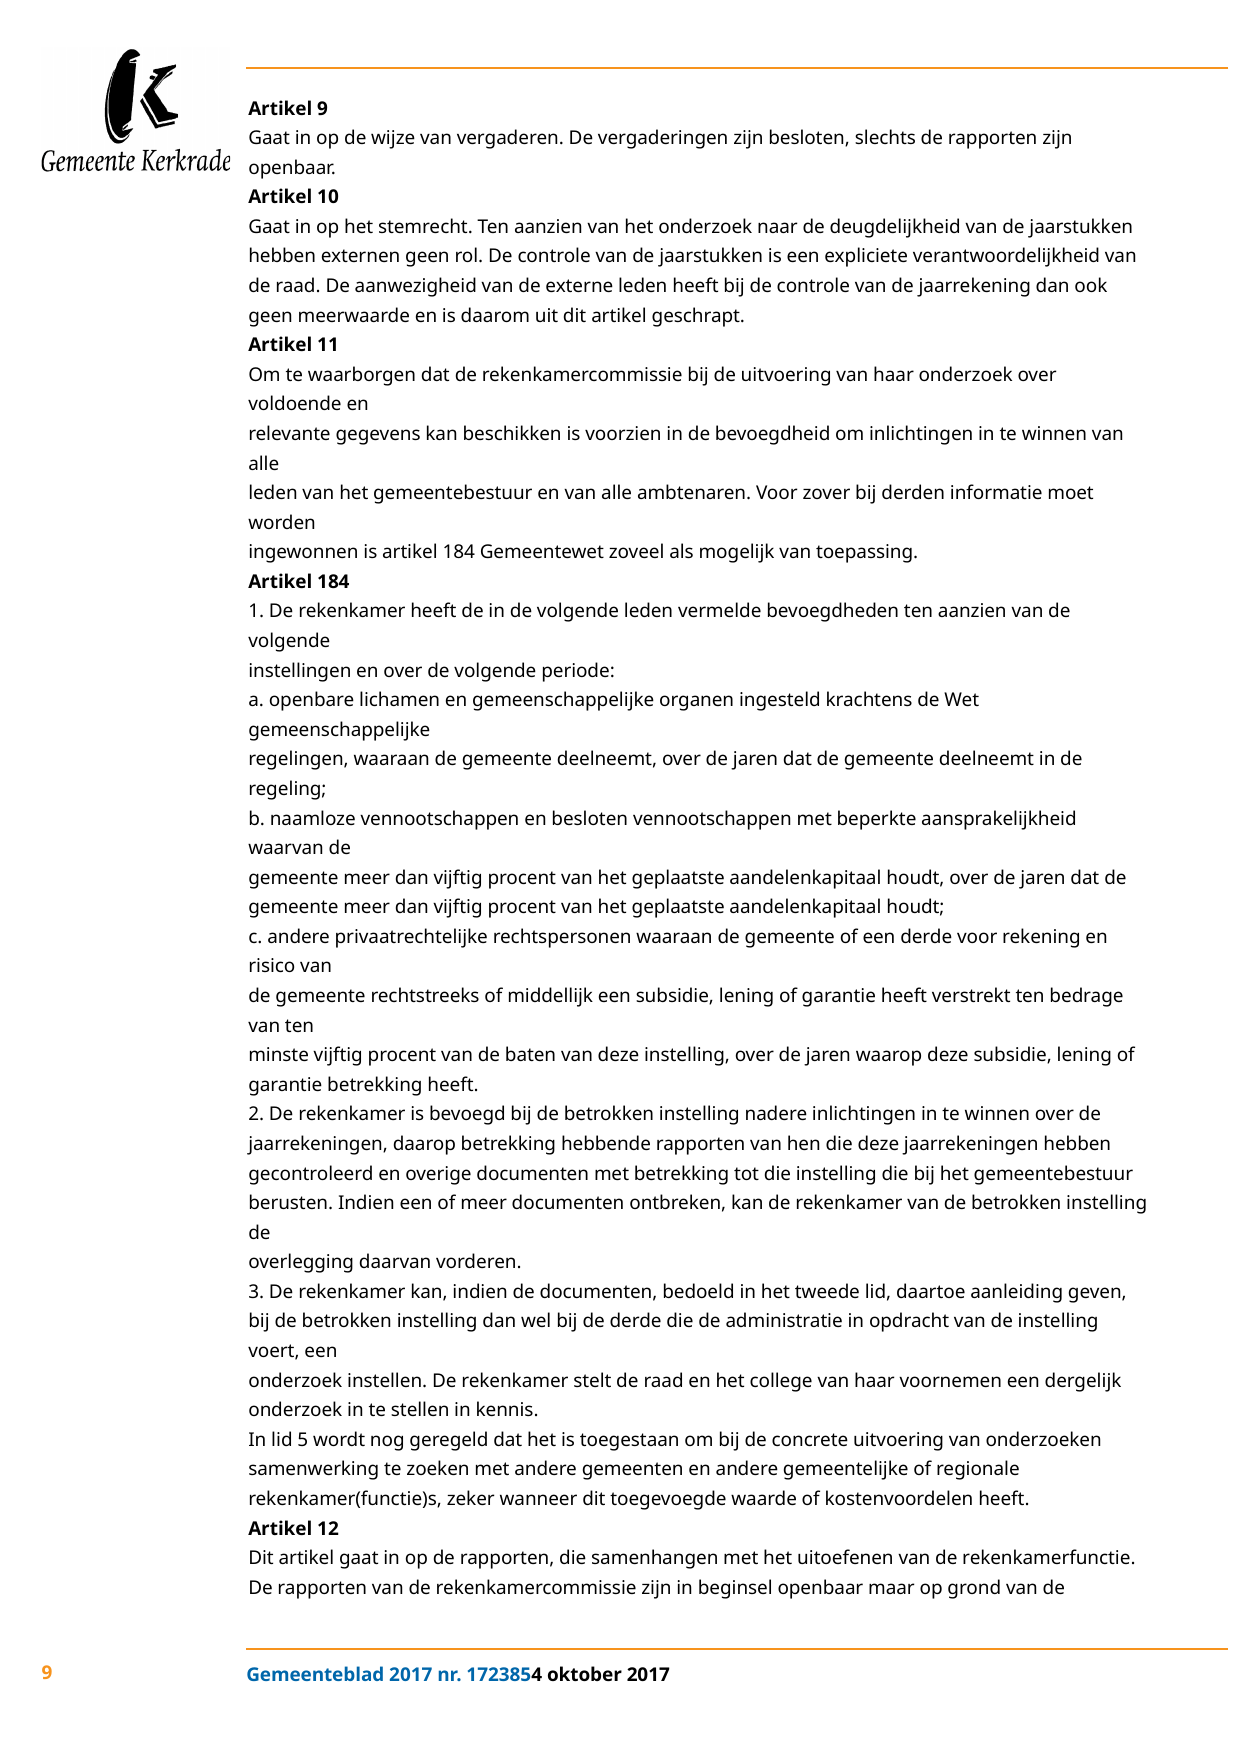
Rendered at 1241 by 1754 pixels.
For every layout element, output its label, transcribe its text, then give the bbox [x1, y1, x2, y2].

text gemeente meer dan vijftig procent van het geplaatste aandelenkapitaal houdt, over de jaren dat de [248, 864, 1152, 890]
text onderzoek instellen. De rekenkamer stelt de raad en het college van haar voornemen een dergelijk [248, 1367, 1152, 1393]
text relevante gegevens kan beschikken is voorzien in de bevoegdheid om inlichtingen in te winnen van alle [248, 420, 1152, 476]
text Dit artikel gaat in op de rapporten, die samenhangen met het uitoefenen van de rekenkamerfunctie. [248, 1544, 1152, 1570]
text garantie betrekking heeft. [248, 1071, 1152, 1097]
text onderzoek in te stellen in kennis. [248, 1396, 1152, 1422]
text Gaat in op het stemrecht. Ten aanzien van het onderzoek naar de deugdelijkheid van de jaarstukken hebben externen geen rol. De controle van de jaarstukken is een expliciete verantwoordelijkheid van de raad. De aanwezigheid van de externe leden heeft bij de controle van de jaarrekening dan ook geen meerwaarde en is daarom uit dit artikel geschrapt. [248, 213, 1152, 328]
text Artikel 12 [248, 1515, 1152, 1541]
text berusten. Indien een of meer documenten ontbreken, kan de rekenkamer van de betrokken instelling de [248, 1189, 1152, 1245]
text b. naamloze vennootschappen en besloten vennootschappen met beperkte aansprakelijkheid waarvan de [248, 805, 1152, 860]
text instellingen en over de volgende periode: [248, 657, 1152, 683]
text c. andere privaatrechtelijke rechtspersonen waaraan de gemeente of een derde voor rekening en risico van [248, 923, 1152, 978]
text minste vijftig procent van de baten van deze instelling, over de jaren waarop deze subsidie, lening of [248, 1041, 1152, 1067]
text De rapporten van de rekenkamercommissie zijn in beginsel openbaar maar op grond van de [248, 1574, 1152, 1600]
text Gaat in op de wijze van vergaderen. De vergaderingen zijn besloten, slechts de rapporten zijn openbaar. [248, 124, 1152, 180]
picture [41, 47, 231, 172]
text Artikel 9 [248, 95, 1152, 121]
text ingewonnen is artikel 184 Gemeentewet zoveel als mogelijk van toepassing. [248, 538, 1152, 564]
text 3. De rekenkamer kan, indien de documenten, bedoeld in het tweede lid, daartoe aanleiding geven, bij de betrokken instelling dan wel bij de derde die de administratie in opdracht van de instelling voert, een [248, 1278, 1152, 1363]
text regelingen, waaraan de gemeente deelneemt, over de jaren dat de gemeente deelneemt in de regeling; [248, 746, 1152, 801]
text 2. De rekenkamer is bevoegd bij de betrokken instelling nadere inlichtingen in te winnen over de [248, 1101, 1152, 1126]
text de gemeente rechtstreeks of middellijk een subsidie, lening of garantie heeft verstrekt ten bedrage van ten [248, 982, 1152, 1038]
text jaarrekeningen, daarop betrekking hebbende rapporten van hen die deze jaarrekeningen hebben [248, 1130, 1152, 1156]
text gemeente meer dan vijftig procent van het geplaatste aandelenkapitaal houdt; [248, 893, 1152, 919]
text Artikel 10 [248, 183, 1152, 209]
text Artikel 184 [248, 568, 1152, 594]
text Artikel 11 [248, 331, 1152, 357]
text 1. De rekenkamer heeft de in de volgende leden vermelde bevoegdheden ten aanzien van de volgende [248, 598, 1152, 653]
text Om te waarborgen dat de rekenkamercommissie bij de uitvoering van haar onderzoek over voldoende en [248, 361, 1152, 416]
text a. openbare lichamen en gemeenschappelijke organen ingesteld krachtens de Wet gemeenschappelijke [248, 686, 1152, 742]
text gecontroleerd en overige documenten met betrekking tot die instelling die bij het gemeentebestuur [248, 1160, 1152, 1186]
text In lid 5 wordt nog geregeld dat het is toegestaan om bij de concrete uitvoering van onderzoeken [248, 1426, 1152, 1452]
text overlegging daarvan vorderen. [248, 1248, 1152, 1274]
text leden van het gemeentebestuur en van alle ambtenaren. Voor zover bij derden informatie moet worden [248, 479, 1152, 535]
text samenwerking te zoeken met andere gemeenten en andere gemeentelijke of regionale rekenkamer(functie)s, zeker wanneer dit toegevoegde waarde of kostenvoordelen heeft. [248, 1456, 1152, 1511]
